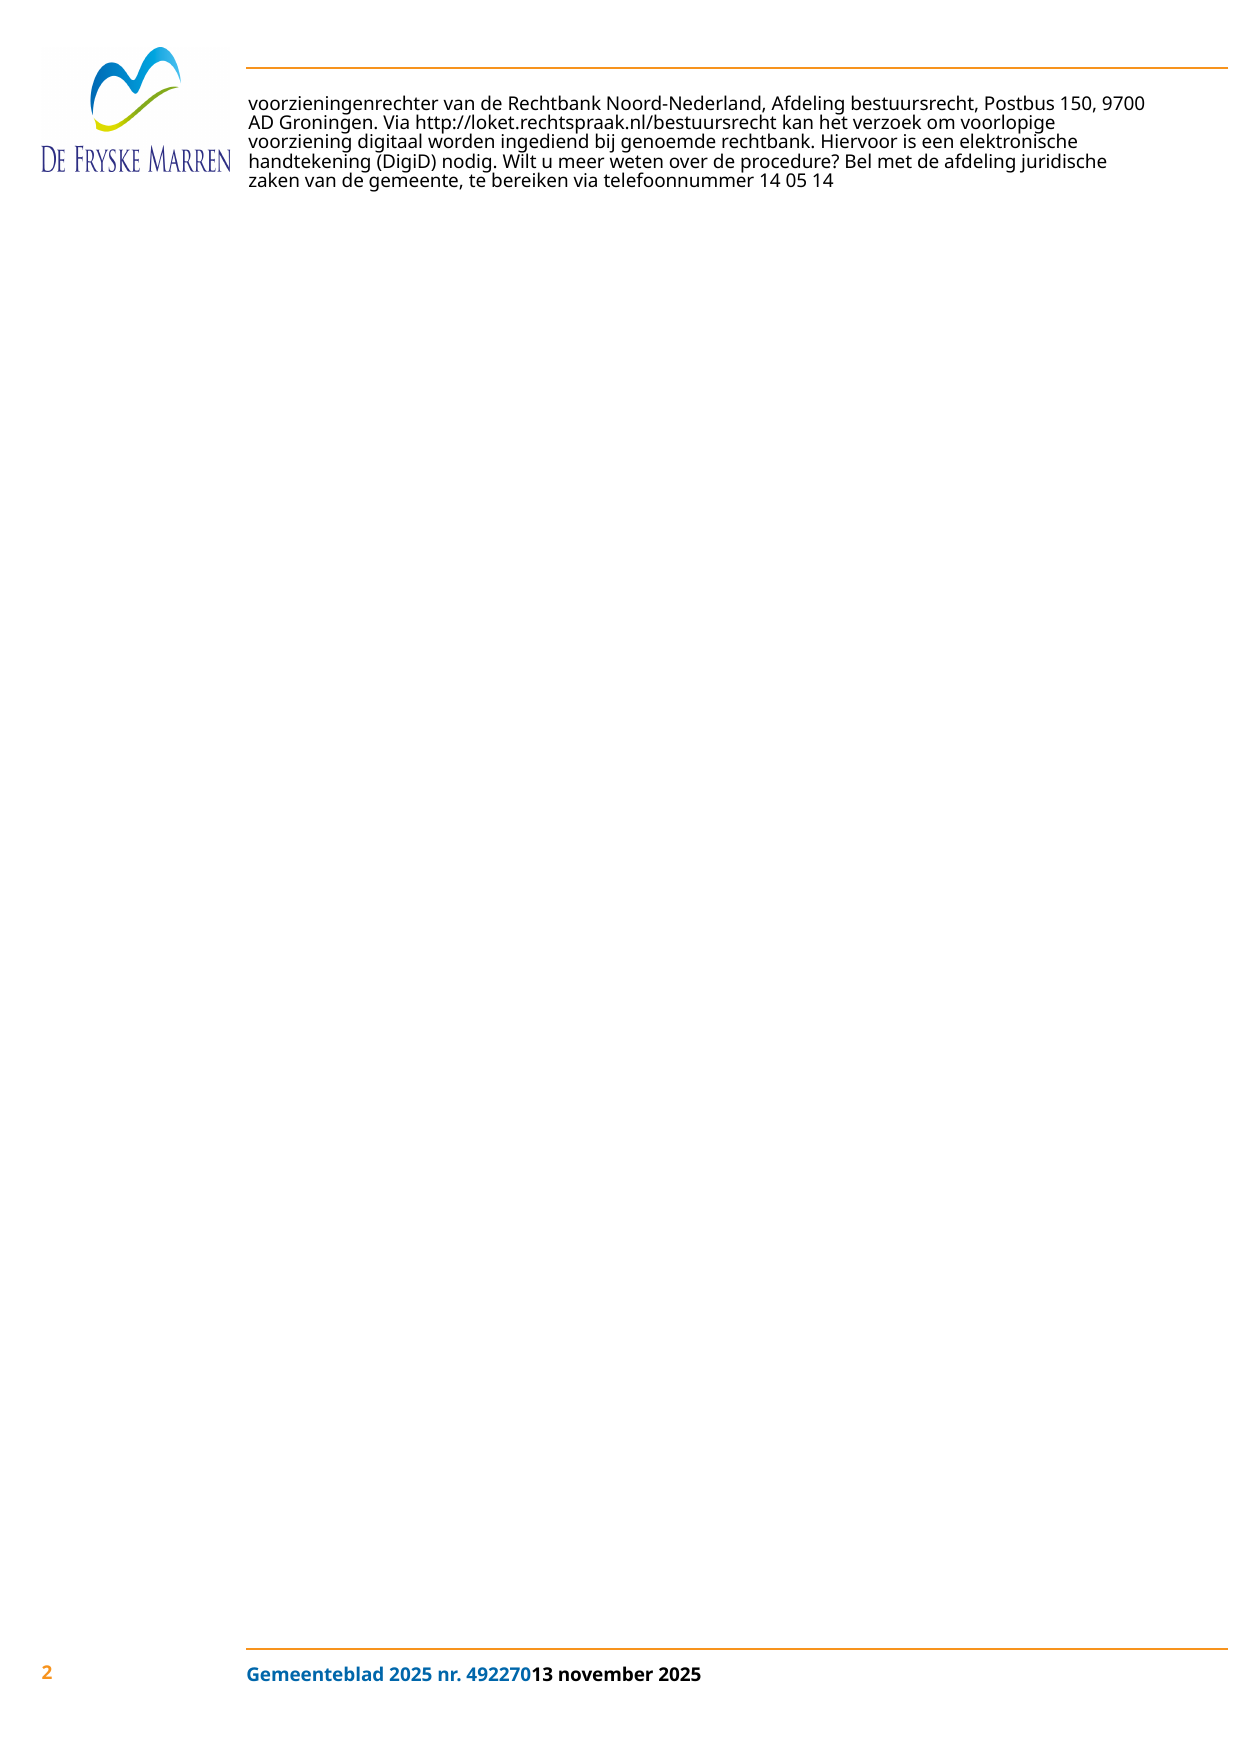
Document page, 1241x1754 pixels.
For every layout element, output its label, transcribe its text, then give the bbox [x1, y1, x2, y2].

picture [41, 47, 231, 172]
text voorzieningenrechter van de Rechtbank Noord-Nederland, Afdeling bestuursrecht, Postbus 150, 9700 AD Groningen. Via http://loket.rechtspraak.nl/bestuursrecht kan het verzoek om voorlopige voorziening digitaal worden ingediend bij genoemde rechtbank. Hiervoor is een elektronische handtekening (DigiD) nodig. Wilt u meer weten over de procedure? Bel met de afdeling juridische zaken van de gemeente, te bereiken via telefoonnummer 14 05 14 [248, 95, 1152, 191]
